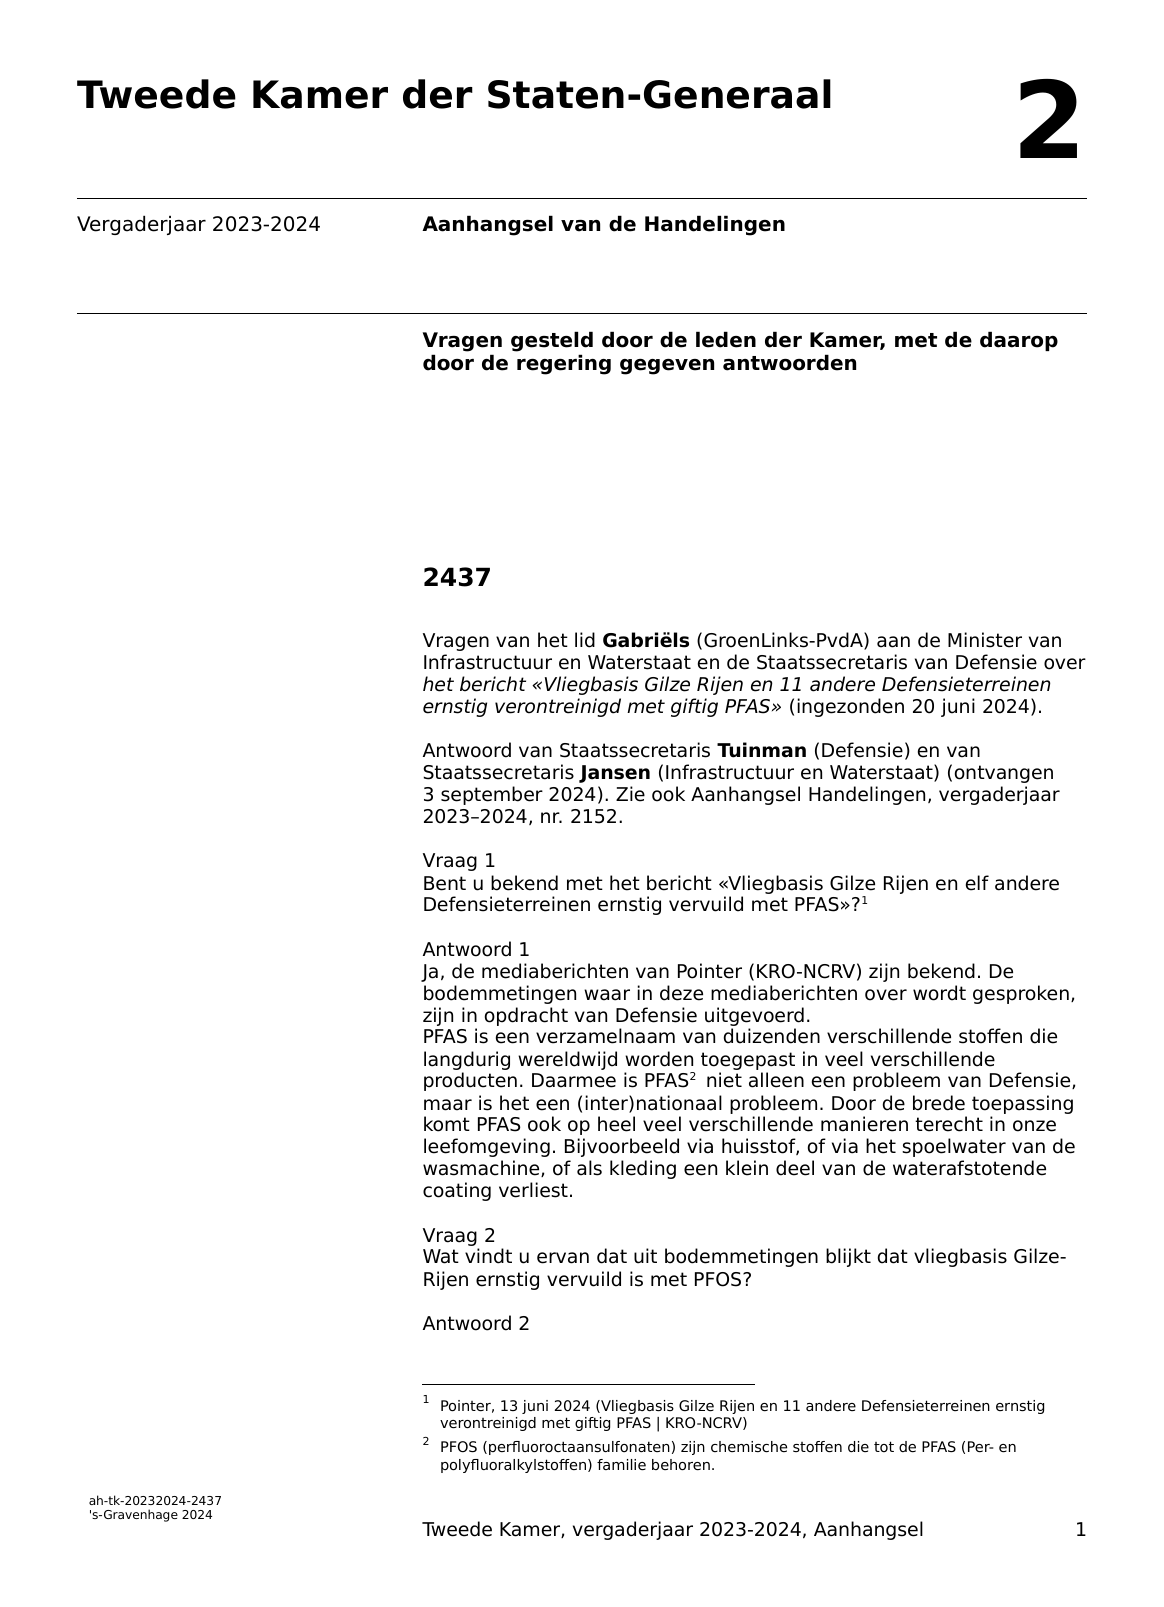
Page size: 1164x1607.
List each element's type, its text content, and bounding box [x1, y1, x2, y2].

text Pointer, 13 juni 2024 (Vliegbasis Gilze Rijen en 11 andere Defensieterreinen ernstig verontreinigd met giftig PFAS | KRO-NCRV) [422, 1393, 1087, 1432]
text Antwoord 1 [422, 938, 1087, 961]
text 's-Gravenhage 2024 [88, 1508, 323, 1522]
table_header 2 [886, 59, 1087, 198]
text Wat vindt u ervan dat uit bodemmetingen blijkt dat vliegbasis Gilze-Rijen ernstig vervuild is met PFOS? [422, 1246, 1087, 1290]
text PFAS is een verzamelnaam van duizenden verschillende stoffen die langdurig wereldwijd worden toegepast in veel verschillende producten. Daarmee is PFAS niet alleen een probleem van Defensie, maar is het een (inter)nationaal probleem. Door de brede toepassing komt PFAS ook op heel veel verschillende manieren terecht in onze leefomgeving. Bijvoorbeeld via huisstof, of via het spoelwater van de wasmachine, of als kleding een klein deel van de waterafstotende coating verliest. [422, 1026, 1087, 1202]
table_cell [77, 314, 422, 375]
text ah-tk-20232024-2437 [88, 1494, 323, 1508]
table_cell Vragen gesteld door de leden der Kamer, met de daarop door de regering gegeven antwoorden [422, 314, 1087, 375]
table_cell Vergaderjaar 2023-2024 [77, 199, 422, 313]
table_cell Aanhangsel van de Handelingen [422, 199, 1087, 313]
text Ja, de mediaberichten van Pointer (KRO-NCRV) zijn bekend. De bodemmetingen waar in deze mediaberichten over wordt gesproken, zijn in opdracht van Defensie uitgevoerd. [422, 961, 1087, 1026]
text Antwoord 2 [422, 1313, 1087, 1334]
text Vraag 1 [422, 850, 1087, 872]
table_header Tweede Kamer der Staten-Generaal [77, 59, 886, 198]
text Vragen van het lid Gabriëls (GroenLinks-PvdA) aan de Minister van Infrastructuur en Waterstaat en de Staatssecretaris van Defensie over het bericht «Vliegbasis Gilze Rijen en 11 andere Defensieterreinen ernstig verontreinigd met giftig PFAS» (ingezonden 20 juni 2024). [422, 630, 1087, 718]
text Bent u bekend met het bericht «Vliegbasis Gilze Rijen en elf andere Defensieterreinen ernstig vervuild met PFAS»? [422, 872, 1087, 916]
text 2437 [422, 563, 1087, 592]
text PFOS (perfluoroctaansulfonaten) zijn chemische stoffen die tot de PFAS (Per- en polyfluoralkylstoffen) familie behoren. [422, 1435, 1087, 1474]
text Vraag 2 [422, 1224, 1087, 1246]
text Antwoord van Staatssecretaris Tuinman (Defensie) en van Staatssecretaris Jansen (Infrastructuur en Waterstaat) (ontvangen 3 september 2024). Zie ook Aanhangsel Handelingen, vergaderjaar 2023–2024, nr. 2152. [422, 740, 1087, 828]
